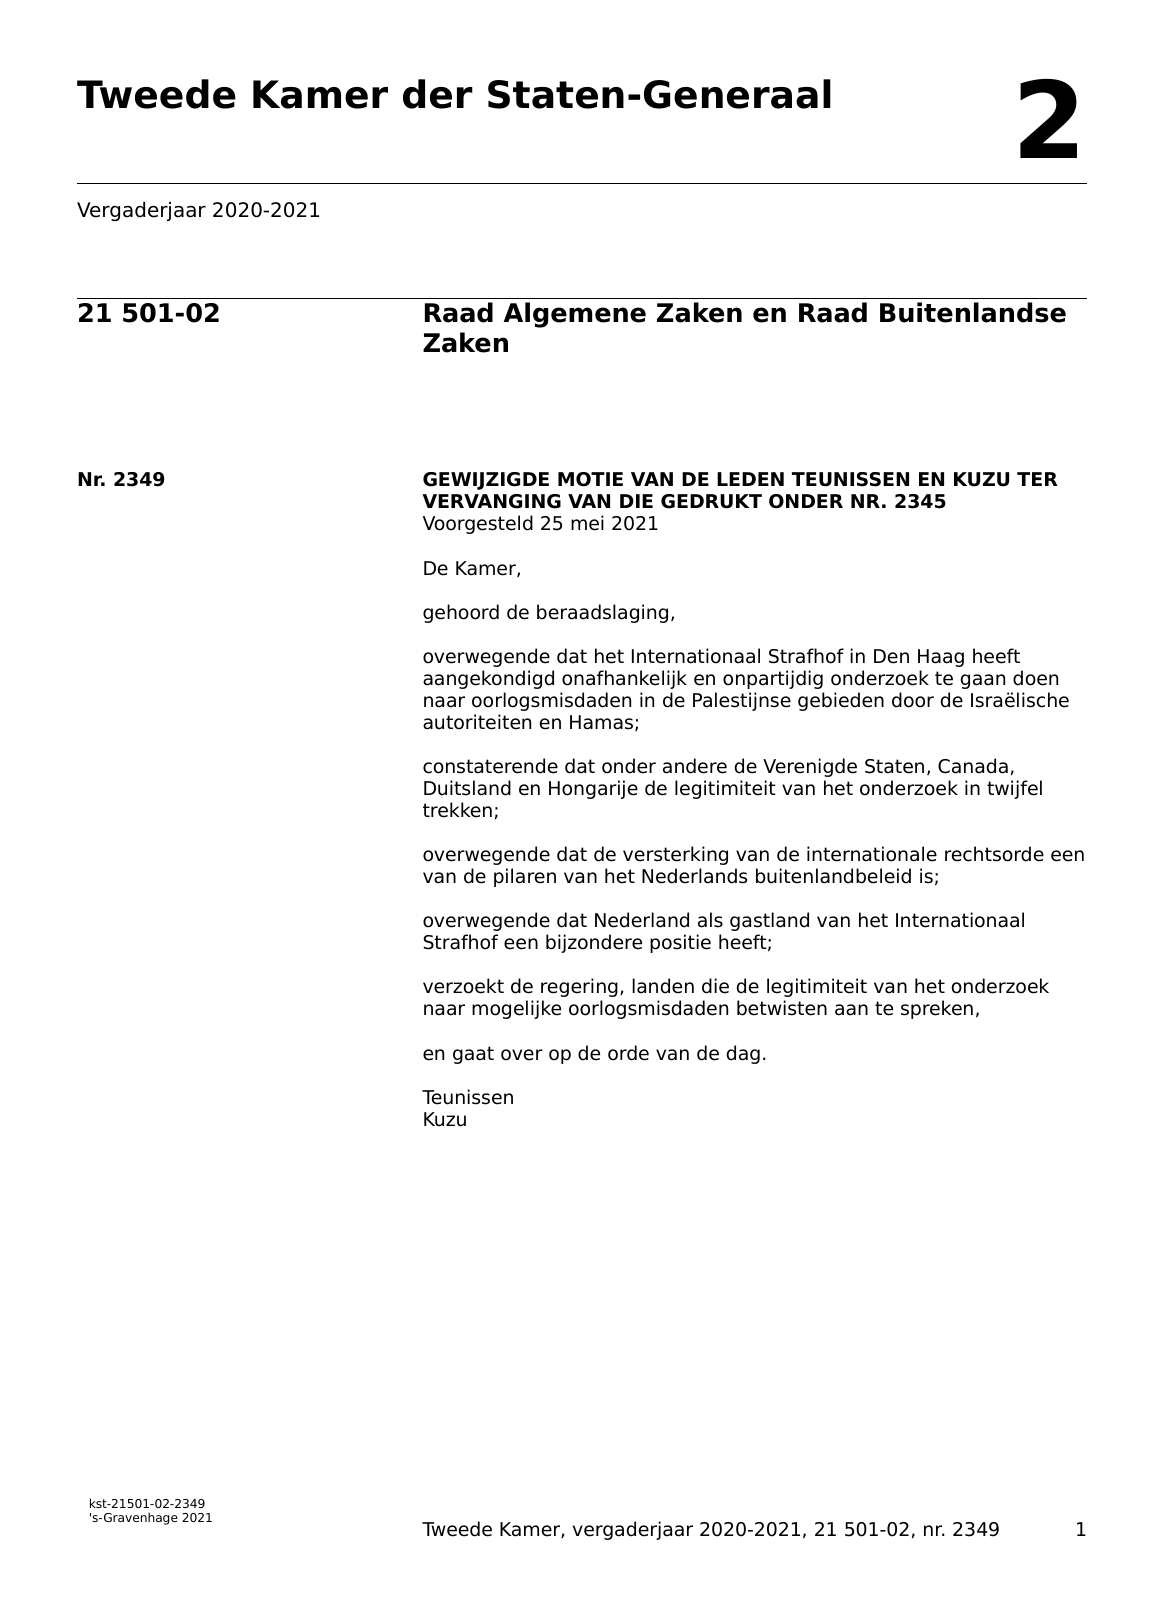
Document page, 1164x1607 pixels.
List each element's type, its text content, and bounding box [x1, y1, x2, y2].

text verzoekt de regering, landen die de legitimiteit van het onderzoek naar mogelijke oorlogsmisdaden betwisten aan te spreken, [422, 976, 1087, 1020]
subtitle Nr. 2349 GEWIJZIGDE MOTIE VAN DE LEDEN TEUNISSEN EN KUZU TER VERVANGING VAN DIE GEDRUKT ONDER NR. 2345 [77, 469, 1087, 513]
text De Kamer, [422, 557, 1087, 579]
text constaterende dat onder andere de Verenigde Staten, Canada, Duitsland en Hongarije de legitimiteit van het onderzoek in twijfel trekken; [422, 756, 1087, 822]
subtitle 21 501-02 Raad Algemene Zaken en Raad Buitenlandse Zaken [77, 299, 1087, 358]
text gehoord de beraadslaging, [422, 602, 1087, 624]
table_header 2 [886, 59, 1087, 183]
text Teunissen [422, 1087, 1087, 1109]
table_header Tweede Kamer der Staten-Generaal [77, 59, 886, 183]
table_cell Vergaderjaar 2020-2021 [77, 184, 1087, 298]
text overwegende dat het Internationaal Strafhof in Den Haag heeft aangekondigd onafhankelijk en onpartijdig onderzoek te gaan doen naar oorlogsmisdaden in de Palestijnse gebieden door de Israëlische autoriteiten en Hamas; [422, 646, 1087, 734]
text Kuzu [422, 1109, 1087, 1131]
text 's-Gravenhage 2021 [88, 1511, 323, 1525]
text kst-21501-02-2349 [88, 1497, 323, 1511]
text overwegende dat Nederland als gastland van het Internationaal Strafhof een bijzondere positie heeft; [422, 910, 1087, 954]
text overwegende dat de versterking van de internationale rechtsorde een van de pilaren van het Nederlands buitenlandbeleid is; [422, 844, 1087, 888]
text Voorgesteld 25 mei 2021 [422, 513, 1087, 535]
text en gaat over op de orde van de dag. [422, 1042, 1087, 1064]
